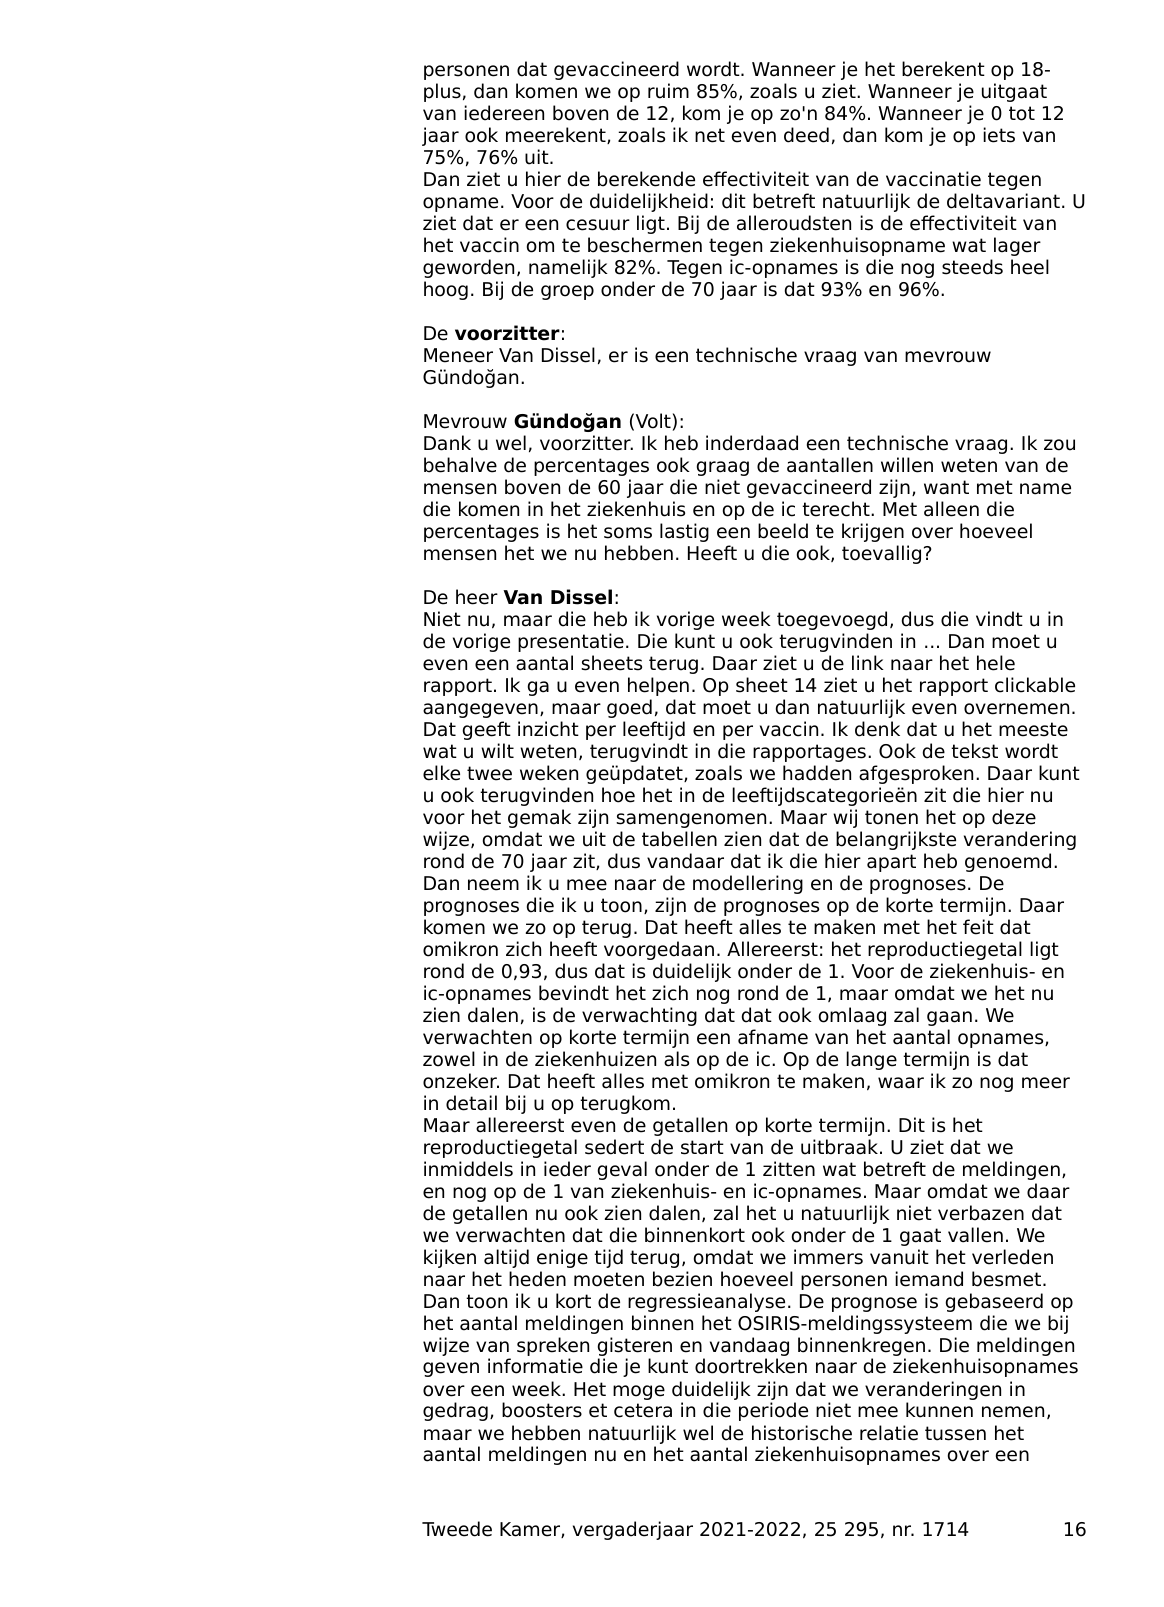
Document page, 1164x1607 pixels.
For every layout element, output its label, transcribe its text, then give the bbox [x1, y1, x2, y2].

text De voorzitter: [422, 323, 1087, 345]
text Dan neem ik u mee naar de modellering en de prognoses. De prognoses die ik u toon, zijn de prognoses op de korte termijn. Daar komen we zo op terug. Dat heeft alles te maken met het feit dat omikron zich heeft voorgedaan. Allereerst: het reproductiegetal ligt rond de 0,93, dus dat is duidelijk onder de 1. Voor de ziekenhuis- en ic-opnames bevindt het zich nog rond de 1, maar omdat we het nu zien dalen, is de verwachting dat dat ook omlaag zal gaan. We verwachten op korte termijn een afname van het aantal opnames, zowel in de ziekenhuizen als op de ic. Op de lange termijn is dat onzeker. Dat heeft alles met omikron te maken, waar ik zo nog meer in detail bij u op terugkom. [422, 873, 1087, 1115]
text Maar allereerst even de getallen op korte termijn. Dit is het reproductiegetal sedert de start van de uitbraak. U ziet dat we inmiddels in ieder geval onder de 1 zitten wat betreft de meldingen, en nog op de 1 van ziekenhuis- en ic-opnames. Maar omdat we daar de getallen nu ook zien dalen, zal het u natuurlijk niet verbazen dat we verwachten dat die binnenkort ook onder de 1 gaat vallen. We kijken altijd enige tijd terug, omdat we immers vanuit het verleden naar het heden moeten bezien hoeveel personen iemand besmet. [422, 1115, 1087, 1291]
text Dank u wel, voorzitter. Ik heb inderdaad een technische vraag. Ik zou behalve de percentages ook graag de aantallen willen weten van de mensen boven de 60 jaar die niet gevaccineerd zijn, want met name die komen in het ziekenhuis en op de ic terecht. Met alleen die percentages is het soms lastig een beeld te krijgen over hoeveel mensen het we nu hebben. Heeft u die ook, toevallig? [422, 433, 1087, 565]
text Niet nu, maar die heb ik vorige week toegevoegd, dus die vindt u in de vorige presentatie. Die kunt u ook terugvinden in ... Dan moet u even een aantal sheets terug. Daar ziet u de link naar het hele rapport. Ik ga u even helpen. Op sheet 14 ziet u het rapport clickable aangegeven, maar goed, dat moet u dan natuurlijk even overnemen. Dat geeft inzicht per leeftijd en per vaccin. Ik denk dat u het meeste wat u wilt weten, terugvindt in die rapportages. Ook de tekst wordt elke twee weken geüpdatet, zoals we hadden afgesproken. Daar kunt u ook terugvinden hoe het in de leeftijdscategorieën zit die hier nu voor het gemak zijn samengenomen. Maar wij tonen het op deze wijze, omdat we uit de tabellen zien dat de belangrijkste verandering rond de 70 jaar zit, dus vandaar dat ik die hier apart heb genoemd. [422, 609, 1087, 873]
text Dan toon ik u kort de regressieanalyse. De prognose is gebaseerd op het aantal meldingen binnen het OSIRIS-meldingssysteem die we bij wijze van spreken gisteren en vandaag binnenkregen. Die meldingen geven informatie die je kunt doortrekken naar de ziekenhuisopnames over een week. Het moge duidelijk zijn dat we veranderingen in gedrag, boosters et cetera in die periode niet mee kunnen nemen, maar we hebben natuurlijk wel de historische relatie tussen het aantal meldingen nu en het aantal ziekenhuisopnames over een [422, 1291, 1087, 1466]
text Meneer Van Dissel, er is een technische vraag van mevrouw Gündoğan. [422, 345, 1087, 389]
text Dan ziet u hier de berekende effectiviteit van de vaccinatie tegen opname. Voor de duidelijkheid: dit betreft natuurlijk de deltavariant. U ziet dat er een cesuur ligt. Bij de alleroudsten is de effectiviteit van het vaccin om te beschermen tegen ziekenhuisopname wat lager geworden, namelijk 82%. Tegen ic-opnames is die nog steeds heel hoog. Bij de groep onder de 70 jaar is dat 93% en 96%. [422, 169, 1087, 301]
text De heer Van Dissel: [422, 587, 1087, 609]
text personen dat gevaccineerd wordt. Wanneer je het berekent op 18-plus, dan komen we op ruim 85%, zoals u ziet. Wanneer je uitgaat van iedereen boven de 12, kom je op zo'n 84%. Wanneer je 0 tot 12 jaar ook meerekent, zoals ik net even deed, dan kom je op iets van 75%, 76% uit. [422, 59, 1087, 169]
text Mevrouw Gündoğan (Volt): [422, 411, 1087, 433]
